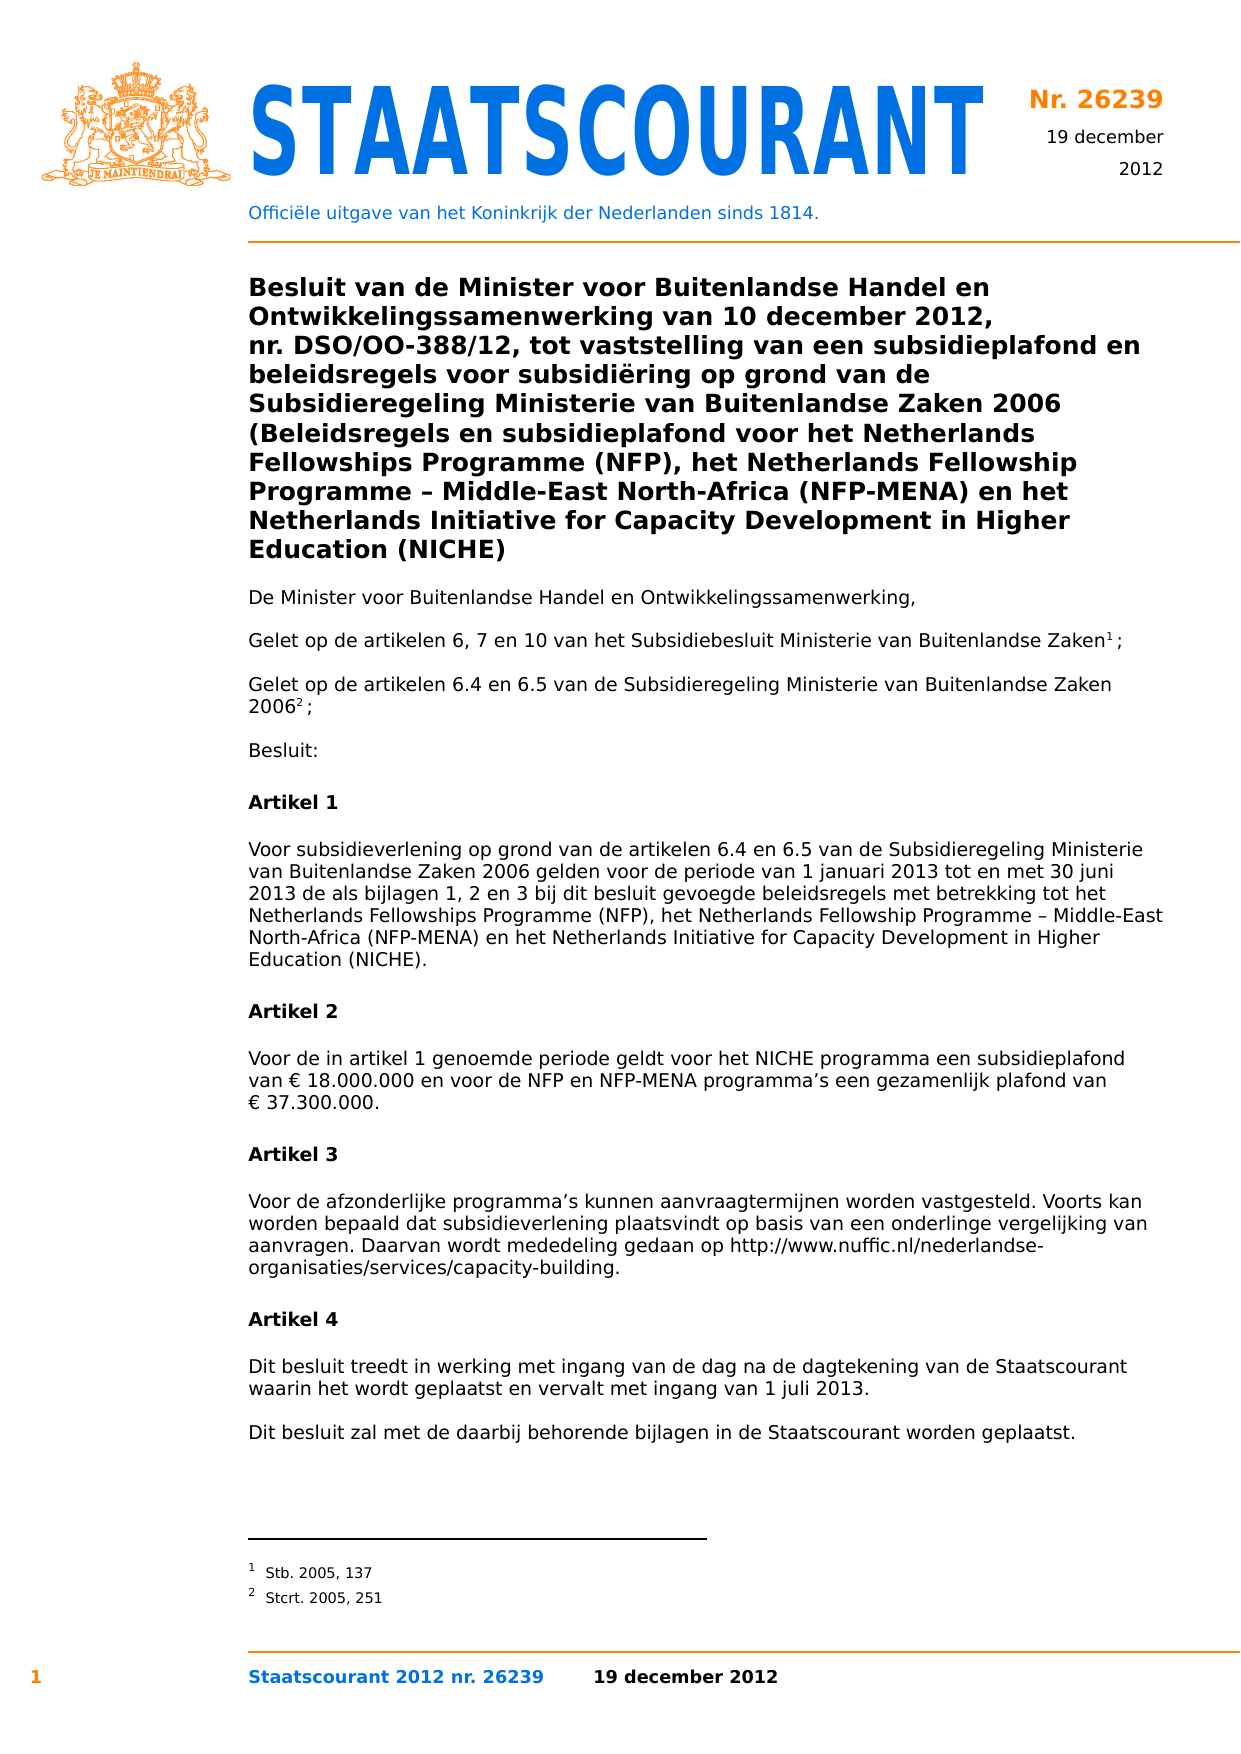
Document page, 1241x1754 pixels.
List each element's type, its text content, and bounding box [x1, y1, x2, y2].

text Gelet op de artikelen 6, 7 en 10 van het Subsidiebesluit Ministerie van Buitenlandse Zaken; [248, 630, 1163, 652]
table_header STAATSCOURANT [248, 62, 998, 203]
text Dit besluit zal met de daarbij behorende bijlagen in de Staatscourant worden geplaatst. [248, 1422, 1163, 1443]
table_header Nr. 26239 [998, 62, 1240, 121]
table_cell Officiële uitgave van het Koninkrijk der Nederlanden sinds 1814. [248, 203, 1240, 241]
text Voor de in artikel 1 genoemde periode geldt voor het NICHE programma een subsidieplafond van € 18.000.000 en voor de NFP en NFP-MENA programma’s een gezamenlijk plafond van € 37.300.000. [248, 1048, 1163, 1114]
subtitle Artikel 1 [248, 792, 1163, 814]
text De Minister voor Buitenlandse Handel en Ontwikkelingssamenwerking, [248, 587, 1163, 608]
subtitle Artikel 3 [248, 1144, 1163, 1166]
picture [41, 62, 231, 186]
text Besluit: [248, 740, 1163, 762]
text Stcrt. 2005, 251 [248, 1586, 1163, 1608]
text Voor subsidieverlening op grond van de artikelen 6.4 en 6.5 van de Subsidieregeling Ministerie van Buitenlandse Zaken 2006 gelden voor de periode van 1 januari 2013 tot en met 30 juni 2013 de als bijlagen 1, 2 en 3 bij dit besluit gevoegde beleidsregels met betrekking tot het Netherlands Fellowships Programme (NFP), het Netherlands Fellowship Programme – Middle-East North-Africa (NFP-MENA) en het Netherlands Initiative for Capacity Development in Higher Education (NICHE). [248, 839, 1163, 971]
subtitle Artikel 2 [248, 1001, 1163, 1023]
text Stb. 2005, 137 [248, 1561, 1163, 1583]
text Voor de afzonderlijke programma’s kunnen aanvraagtermijnen worden vastgesteld. Voorts kan worden bepaald dat subsidieverlening plaatsvindt op basis van een onderlinge vergelijking van aanvragen. Daarvan wordt mededeling gedaan op http://www.nuffic.nl/nederlandse-organisaties/services/capacity-building. [248, 1191, 1163, 1279]
subtitle Artikel 4 [248, 1309, 1163, 1331]
table_header [25, 62, 248, 241]
subtitle Besluit van de Minister voor Buitenlandse Handel en Ontwikkelingssamenwerking van 10 december 2012, nr. DSO/OO-388/12, tot vaststelling van een subsidieplafond en beleidsregels voor subsidiëring op grond van de Subsidieregeling Ministerie van Buitenlandse Zaken 2006 (Beleidsregels en subsidieplafond voor het Netherlands Fellowships Programme (NFP), het Netherlands Fellowship Programme – Middle-East North-Africa (NFP-MENA) en het Netherlands Initiative for Capacity Development in Higher Education (NICHE) [248, 273, 1163, 565]
table_cell 2012 [998, 153, 1240, 203]
table_cell 19 december [998, 121, 1240, 153]
text Dit besluit treedt in werking met ingang van de dag na de dagtekening van de Staatscourant waarin het wordt geplaatst en vervalt met ingang van 1 juli 2013. [248, 1356, 1163, 1400]
text Gelet op de artikelen 6.4 en 6.5 van de Subsidieregeling Ministerie van Buitenlandse Zaken 2006; [248, 674, 1163, 718]
